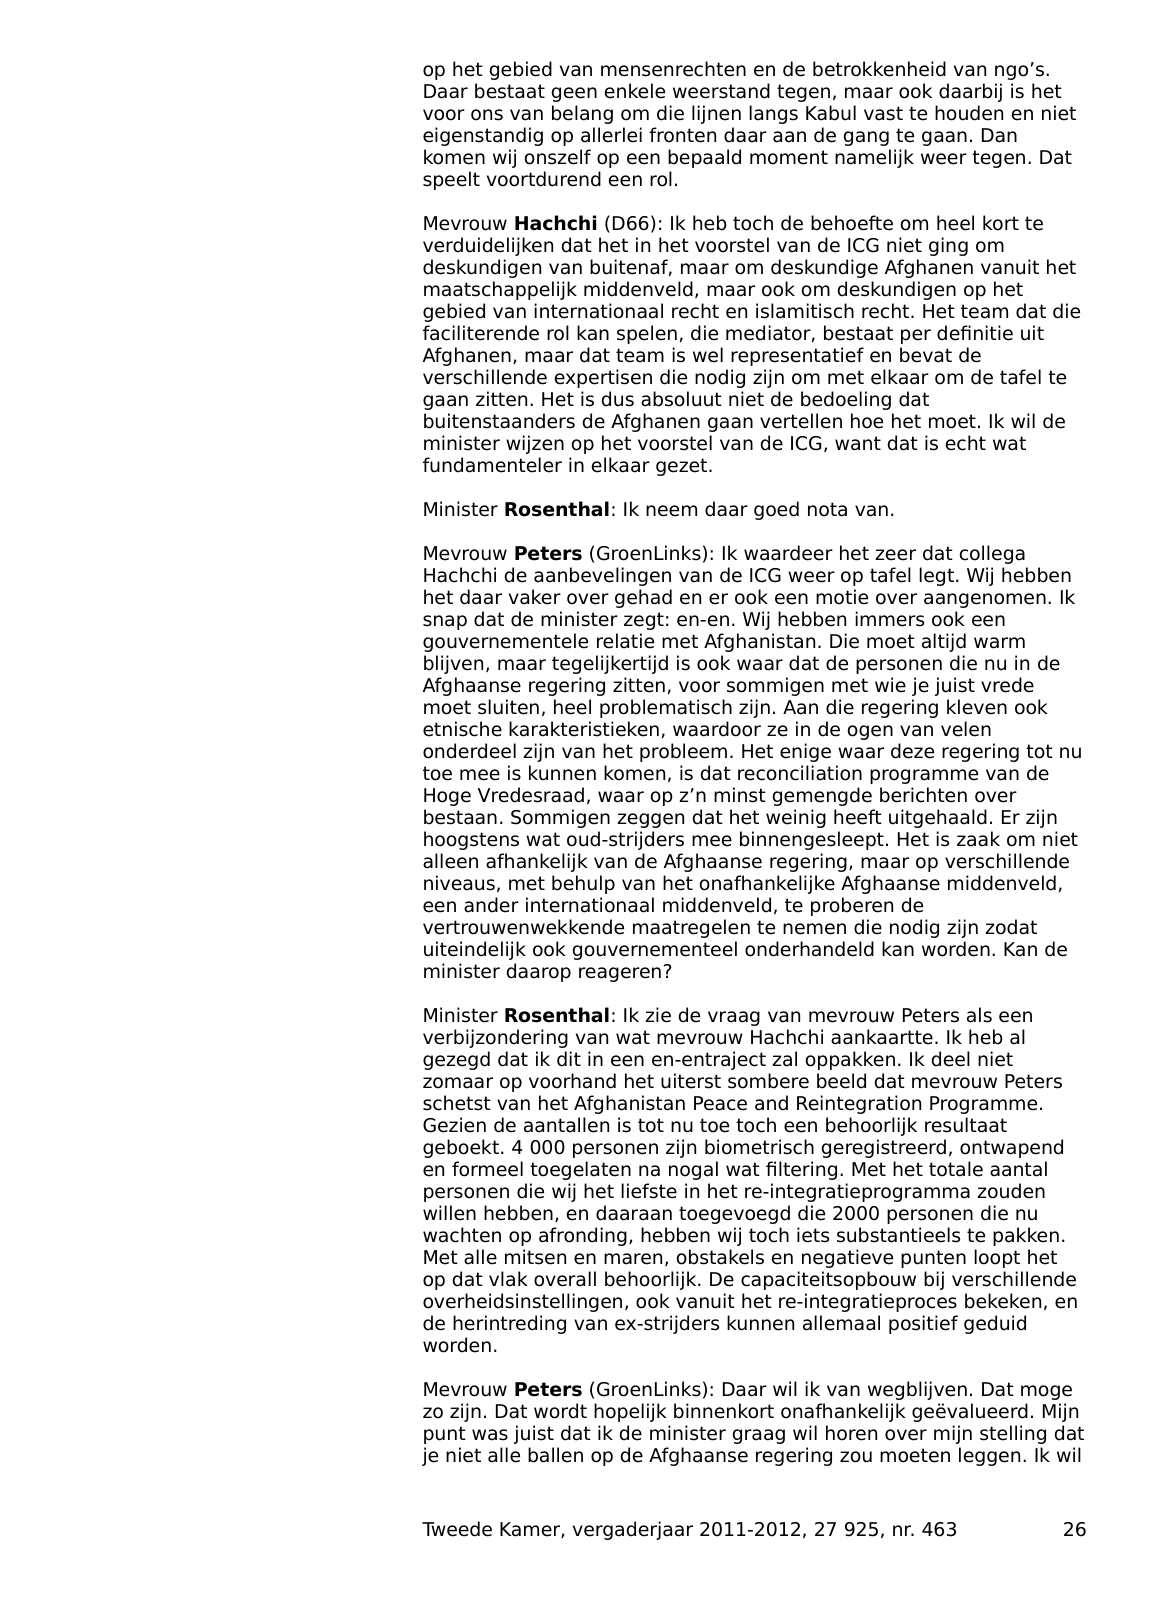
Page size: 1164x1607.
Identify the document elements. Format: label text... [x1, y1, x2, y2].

text Mevrouw Hachchi (D66): Ik heb toch de behoefte om heel kort te verduidelijken dat het in het voorstel van de ICG niet ging om deskundigen van buitenaf, maar om deskundige Afghanen vanuit het maatschappelijk middenveld, maar ook om deskundigen op het gebied van internationaal recht en islamitisch recht. Het team dat die faciliterende rol kan spelen, die mediator, bestaat per definitie uit Afghanen, maar dat team is wel representatief en bevat de verschillende expertisen die nodig zijn om met elkaar om de tafel te gaan zitten. Het is dus absoluut niet de bedoeling dat buitenstaanders de Afghanen gaan vertellen hoe het moet. Ik wil de minister wijzen op het voorstel van de ICG, want dat is echt wat fundamenteler in elkaar gezet. [422, 213, 1087, 477]
text Minister Rosenthal: Ik neem daar goed nota van. [422, 499, 1087, 521]
text Minister Rosenthal: Ik zie de vraag van mevrouw Peters als een verbijzondering van wat mevrouw Hachchi aankaartte. Ik heb al gezegd dat ik dit in een en-entraject zal oppakken. Ik deel niet zomaar op voorhand het uiterst sombere beeld dat mevrouw Peters schetst van het Afghanistan Peace and Reintegration Programme. Gezien de aantallen is tot nu toe toch een behoorlijk resultaat geboekt. 4 000 personen zijn biometrisch geregistreerd, ontwapend en formeel toegelaten na nogal wat filtering. Met het totale aantal personen die wij het liefste in het re-integratieprogramma zouden willen hebben, en daaraan toegevoegd die 2000 personen die nu wachten op afronding, hebben wij toch iets substantieels te pakken. Met alle mitsen en maren, obstakels en negatieve punten loopt het op dat vlak overall behoorlijk. De capaciteitsopbouw bij verschillende overheidsinstellingen, ook vanuit het re-integratieproces bekeken, en de herintreding van ex-strijders kunnen allemaal positief geduid worden. [422, 1005, 1087, 1357]
text Mevrouw Peters (GroenLinks): Ik waardeer het zeer dat collega Hachchi de aanbevelingen van de ICG weer op tafel legt. Wij hebben het daar vaker over gehad en er ook een motie over aangenomen. Ik snap dat de minister zegt: en-en. Wij hebben immers ook een gouvernementele relatie met Afghanistan. Die moet altijd warm blijven, maar tegelijkertijd is ook waar dat de personen die nu in de Afghaanse regering zitten, voor sommigen met wie je juist vrede moet sluiten, heel problematisch zijn. Aan die regering kleven ook etnische karakteristieken, waardoor ze in de ogen van velen onderdeel zijn van het probleem. Het enige waar deze regering tot nu toe mee is kunnen komen, is dat reconciliation programme van de Hoge Vredesraad, waar op z’n minst gemengde berichten over bestaan. Sommigen zeggen dat het weinig heeft uitgehaald. Er zijn hoogstens wat oud-strijders mee binnengesleept. Het is zaak om niet alleen afhankelijk van de Afghaanse regering, maar op verschillende niveaus, met behulp van het onafhankelijke Afghaanse middenveld, een ander internationaal middenveld, te proberen de vertrouwenwekkende maatregelen te nemen die nodig zijn zodat uiteindelijk ook gouvernementeel onderhandeld kan worden. Kan de minister daarop reageren? [422, 543, 1087, 983]
text op het gebied van mensenrechten en de betrokkenheid van ngo’s. Daar bestaat geen enkele weerstand tegen, maar ook daarbij is het voor ons van belang om die lijnen langs Kabul vast te houden en niet eigenstandig op allerlei fronten daar aan de gang te gaan. Dan komen wij onszelf op een bepaald moment namelijk weer tegen. Dat speelt voortdurend een rol. [422, 59, 1087, 191]
text Mevrouw Peters (GroenLinks): Daar wil ik van wegblijven. Dat moge zo zijn. Dat wordt hopelijk binnenkort onafhankelijk geëvalueerd. Mijn punt was juist dat ik de minister graag wil horen over mijn stelling dat je niet alle ballen op de Afghaanse regering zou moeten leggen. Ik wil [422, 1379, 1087, 1467]
